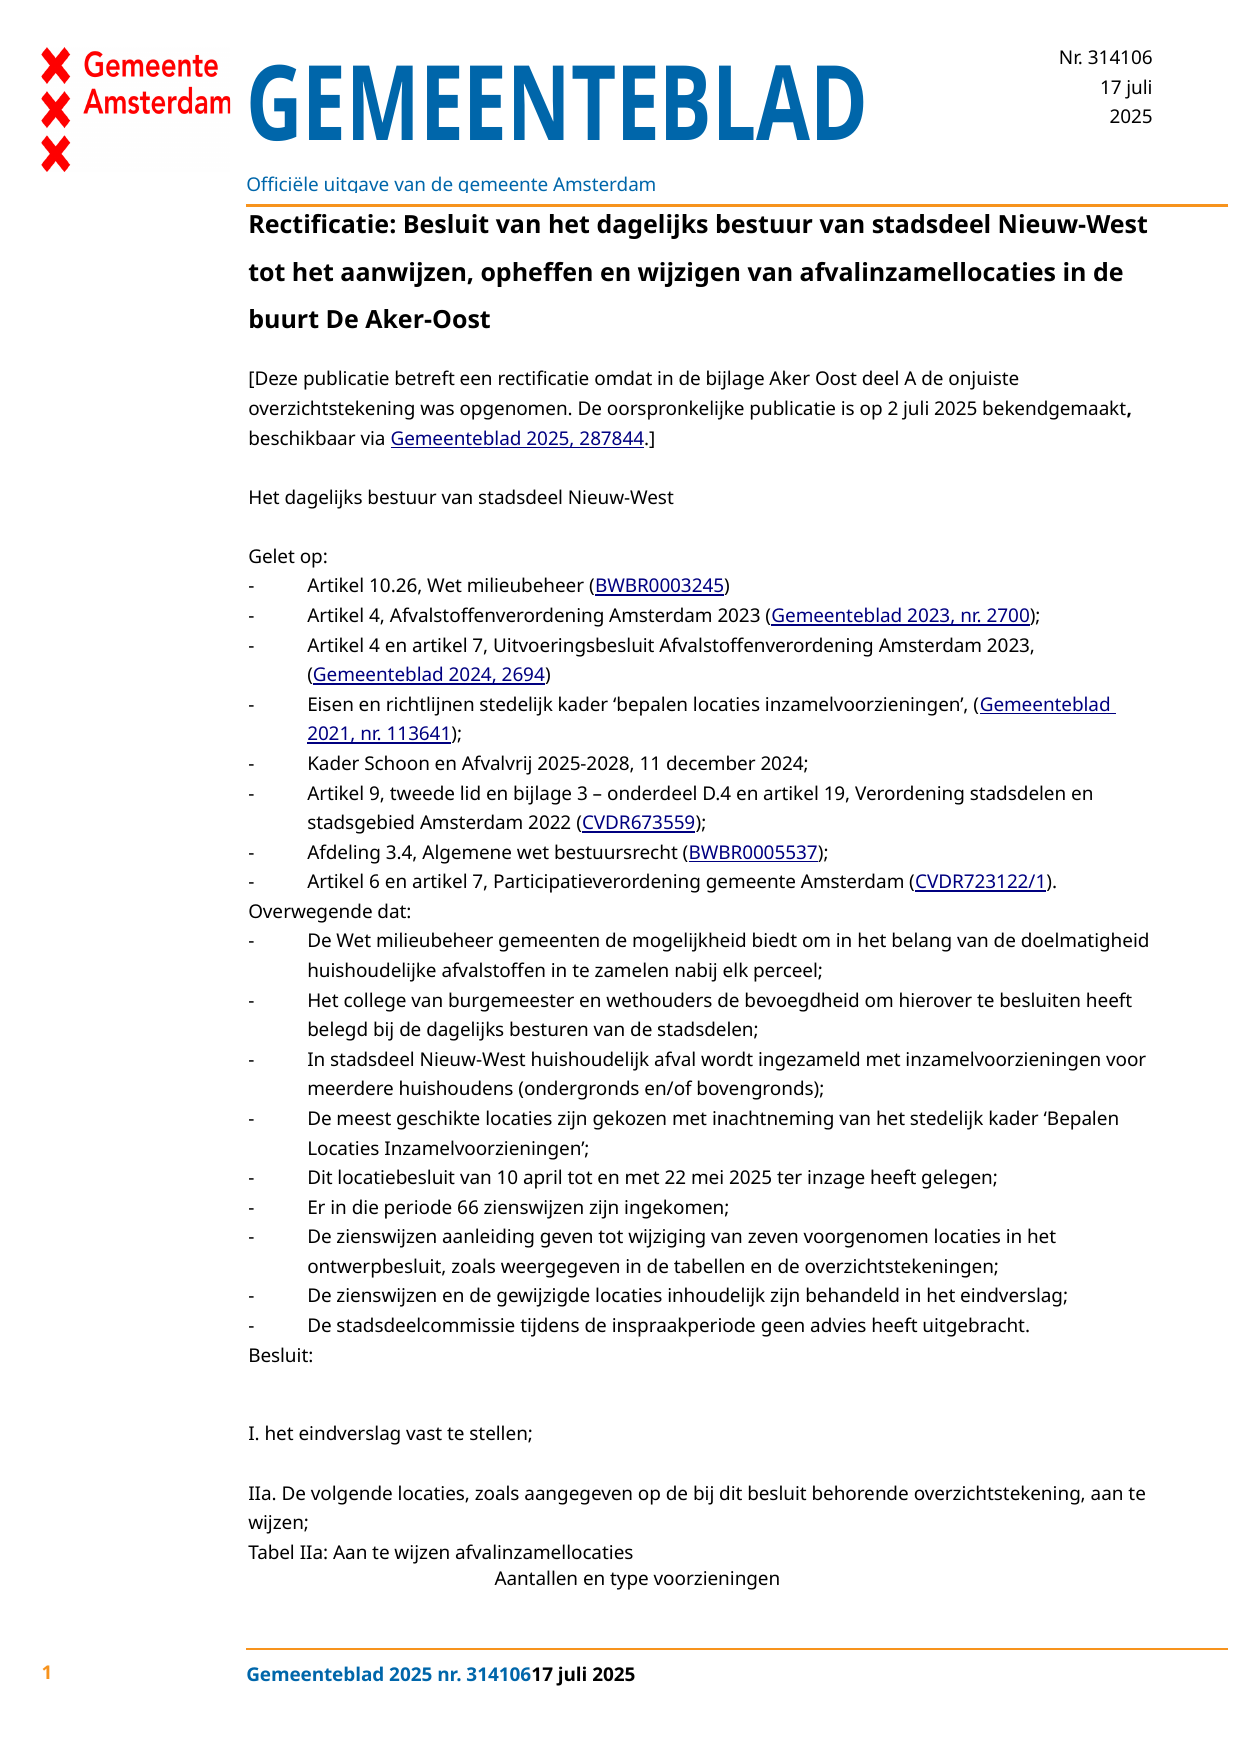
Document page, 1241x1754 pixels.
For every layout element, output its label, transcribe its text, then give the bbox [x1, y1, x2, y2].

table_cell Aantallen en type voorzieningen [494, 1565, 1152, 1591]
list De stadsdeelcommissie tijdens de inspraakperiode geen advies heeft uitgebracht. [248, 1312, 1152, 1338]
list Artikel 10.26, Wet milieubeheer (BWBR0003245) [248, 573, 1152, 598]
list Het college van burgemeester en wethouders de bevoegdheid om hierover te besluiten heeft belegd bij de dagelijks besturen van de stadsdelen; [248, 987, 1152, 1042]
list De Wet milieubeheer gemeenten de mogelijkheid biedt om in het belang van de doelmatigheid huishoudelijke afvalstoffen in te zamelen nabij elk perceel; [248, 928, 1152, 983]
table_cell [248, 1565, 330, 1591]
list Artikel 6 en artikel 7, Participatieverordening gemeente Amsterdam (CVDR723122/1). [248, 868, 1152, 894]
text [Deze publicatie betreft een rectificatie omdat in de bijlage Aker Oost deel A de onjuiste overzichtstekening was opgenomen. De oorspronkelijke publicatie is op 2 juli 2025 bekendgemaakt, beschikbaar via Gemeenteblad 2025, 287844.] [248, 366, 1152, 450]
list Eisen en richtlijnen stedelijk kader ‘bepalen locaties inzamelvoorzieningen’, (Gemeenteblad 2021, nr. 113641); [248, 691, 1152, 746]
table_cell [412, 1565, 494, 1591]
list Er in die periode 66 zienswijzen zijn ingekomen; [248, 1194, 1152, 1219]
text Rectificatie: Besluit van het dagelijks bestuur van stadsdeel Nieuw-West tot het aanwijzen, opheffen en wijzigen van afvalinzamellocaties in de buurt De Aker-Oost [248, 207, 1152, 336]
table_header Tabel IIa: Aan te wijzen afvalinzamellocaties [248, 1539, 1152, 1565]
list Dit locatiebesluit van 10 april tot en met 22 mei 2025 ter inzage heeft gelegen; [248, 1164, 1152, 1190]
list De meest geschikte locaties zijn gekozen met inachtneming van het stedelijk kader ‘Bepalen Locaties Inzamelvoorzieningen’; [248, 1105, 1152, 1160]
list Afdeling 3.4, Algemene wet bestuursrecht (BWBR0005537); [248, 839, 1152, 864]
text Het dagelijks bestuur van stadsdeel Nieuw-West [248, 484, 1152, 509]
text Gelet op: [248, 543, 1152, 569]
text Overwegende dat: [248, 898, 1152, 924]
list De zienswijzen en de gewijzigde locaties inhoudelijk zijn behandeld in het eindverslag; [248, 1283, 1152, 1308]
list De zienswijzen aanleiding geven tot wijziging van zeven voorgenomen locaties in het ontwerpbesluit, zoals weergegeven in de tabellen en de overzichtstekeningen; [248, 1223, 1152, 1279]
text I. het eindverslag vast te stellen; [248, 1421, 1152, 1446]
list Kader Schoon en Afvalvrij 2025-2028, 11 december 2024; [248, 750, 1152, 776]
list Artikel 4 en artikel 7, Uitvoeringsbesluit Afvalstoffenverordening Amsterdam 2023, (Gemeenteblad 2024, 2694) [248, 632, 1152, 687]
list Artikel 4, Afvalstoffenverordening Amsterdam 2023 (Gemeenteblad 2023, nr. 2700); [248, 602, 1152, 628]
table_cell [330, 1565, 412, 1591]
list In stadsdeel Nieuw-West huishoudelijk afval wordt ingezameld met inzamelvoorzieningen voor meerdere huishoudens (ondergronds en/of bovengronds); [248, 1046, 1152, 1101]
text IIa. De volgende locaties, zoals aangegeven op de bij dit besluit behorende overzichtstekening, aan te wijzen; [248, 1480, 1152, 1535]
list Artikel 9, tweede lid en bijlage 3 – onderdeel D.4 en artikel 19, Verordening stadsdelen en stadsgebied Amsterdam 2022 (CVDR673559); [248, 780, 1152, 835]
picture [41, 47, 231, 172]
text Besluit: [248, 1342, 1152, 1367]
